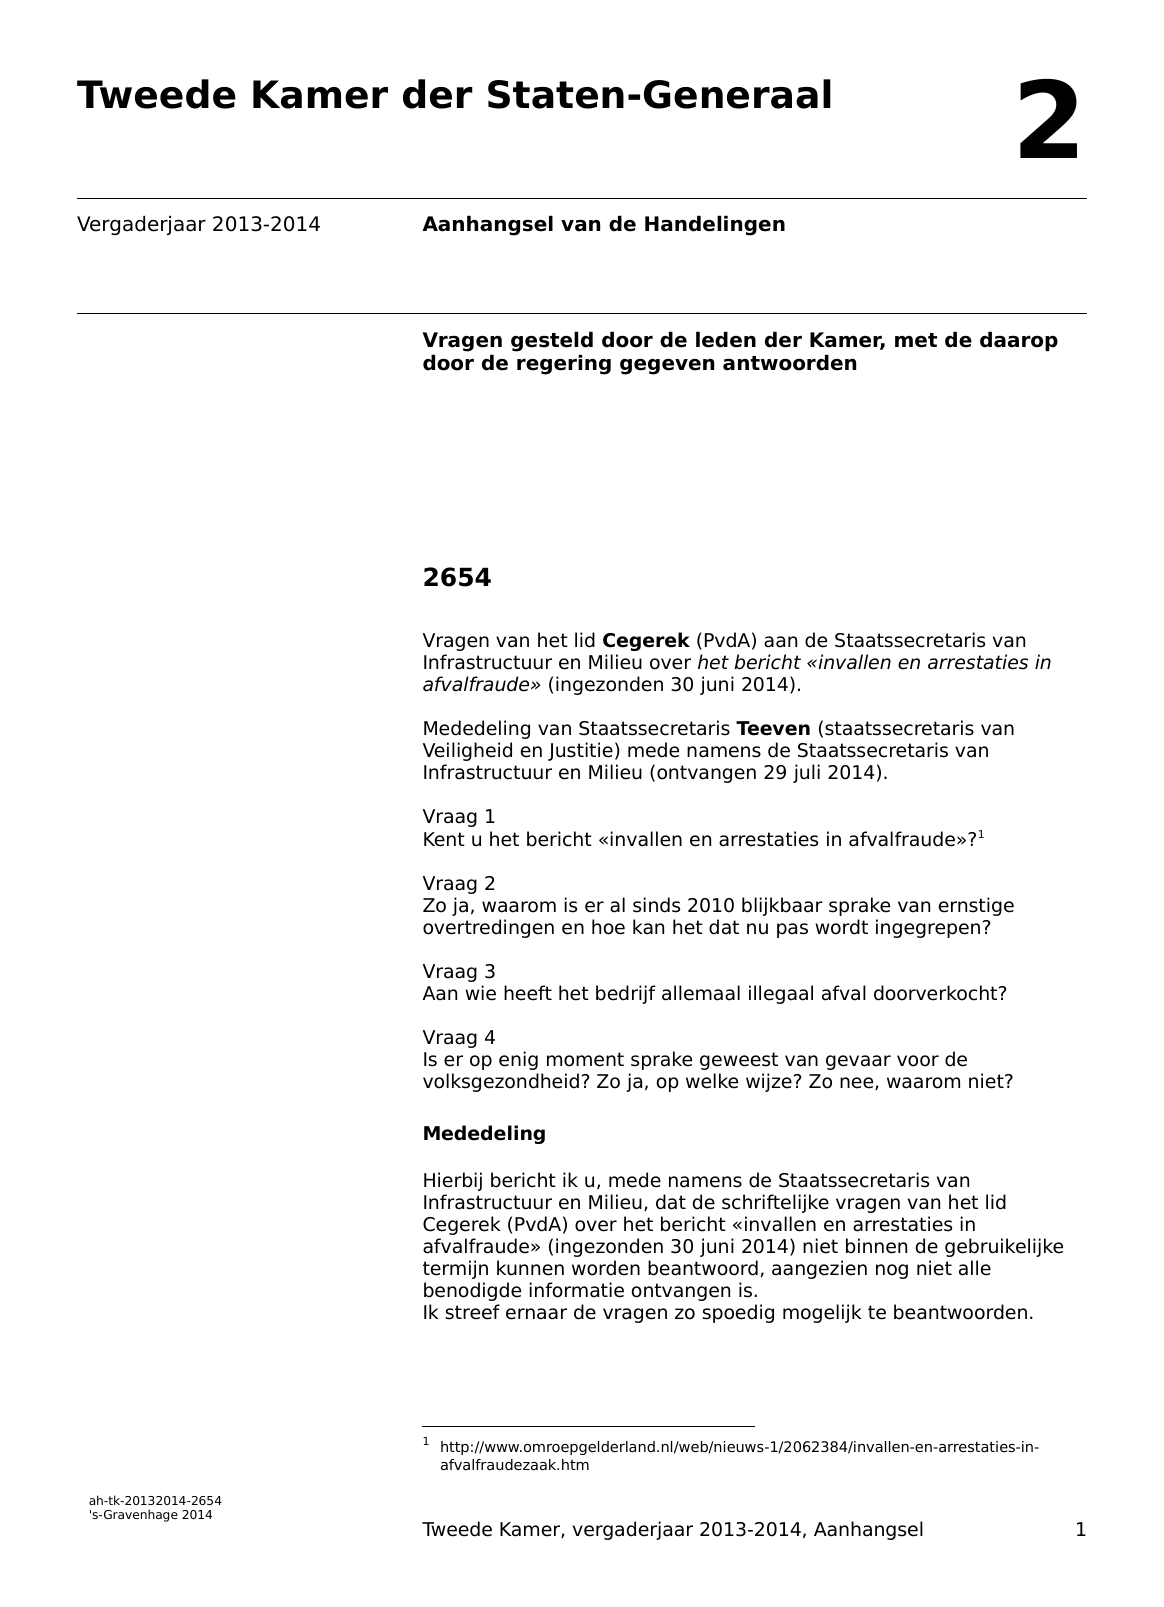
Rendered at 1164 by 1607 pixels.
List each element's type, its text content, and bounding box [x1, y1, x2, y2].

table_cell Aanhangsel van de Handelingen [422, 199, 1087, 313]
text Vraag 2 [422, 873, 1087, 894]
text Vragen van het lid Cegerek (PvdA) aan de Staatssecretaris van Infrastructuur en Milieu over het bericht «invallen en arrestaties in afvalfraude» (ingezonden 30 juni 2014). [422, 630, 1087, 696]
text Is er op enig moment sprake geweest van gevaar voor de volksgezondheid? Zo ja, op welke wijze? Zo nee, waarom niet? [422, 1049, 1087, 1093]
text 2654 [422, 563, 1087, 592]
text Hierbij bericht ik u, mede namens de Staatssecretaris van Infrastructuur en Milieu, dat de schriftelijke vragen van het lid Cegerek (PvdA) over het bericht «invallen en arrestaties in afvalfraude» (ingezonden 30 juni 2014) niet binnen de gebruikelijke termijn kunnen worden beantwoord, aangezien nog niet alle benodigde informatie ontvangen is. [422, 1170, 1087, 1302]
text Mededeling van Staatssecretaris Teeven (staatssecretaris van Veiligheid en Justitie) mede namens de Staatssecretaris van Infrastructuur en Milieu (ontvangen 29 juli 2014). [422, 718, 1087, 784]
table_cell [77, 314, 422, 375]
text 's-Gravenhage 2014 [88, 1508, 323, 1522]
text Vraag 1 [422, 806, 1087, 828]
table_cell Vergaderjaar 2013-2014 [77, 199, 422, 313]
text Ik streef ernaar de vragen zo spoedig mogelijk te beantwoorden. [422, 1302, 1087, 1324]
subtitle Mededeling [422, 1123, 1087, 1145]
table_header 2 [886, 59, 1087, 198]
text Vraag 3 [422, 961, 1087, 983]
text Vraag 4 [422, 1027, 1087, 1049]
table_cell Vragen gesteld door de leden der Kamer, met de daarop door de regering gegeven antwoorden [422, 314, 1087, 375]
text ah-tk-20132014-2654 [88, 1494, 323, 1508]
table_header Tweede Kamer der Staten-Generaal [77, 59, 886, 198]
text Kent u het bericht «invallen en arrestaties in afvalfraude»? [422, 828, 1087, 850]
text http://www.omroepgelderland.nl/web/nieuws-1/2062384/invallen-en-arrestaties-in-afvalfraudezaak.htm [422, 1435, 1087, 1474]
text Zo ja, waarom is er al sinds 2010 blijkbaar sprake van ernstige overtredingen en hoe kan het dat nu pas wordt ingegrepen? [422, 894, 1087, 938]
text Aan wie heeft het bedrijf allemaal illegaal afval doorverkocht? [422, 983, 1087, 1005]
